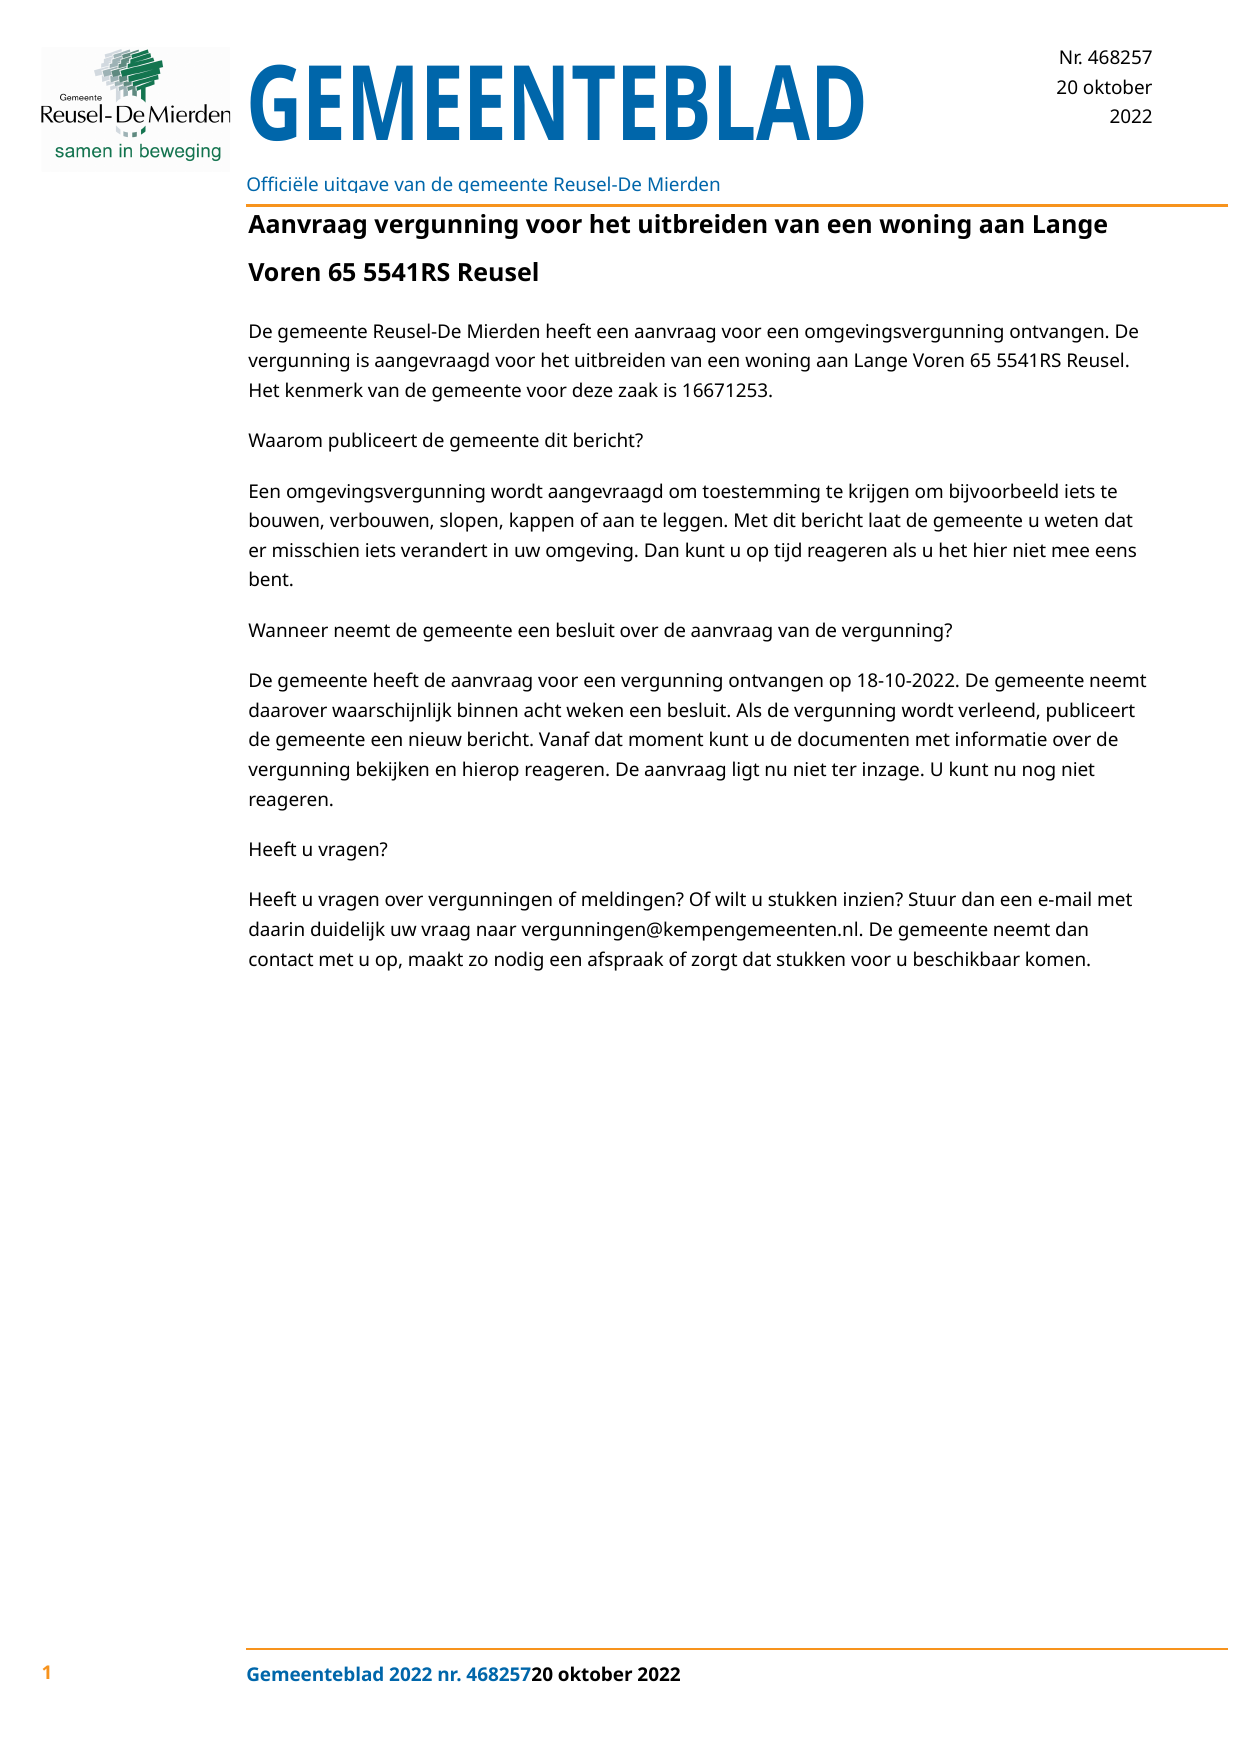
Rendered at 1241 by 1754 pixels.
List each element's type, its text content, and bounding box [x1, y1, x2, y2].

text Aanvraag vergunning voor het uitbreiden van een woning aan Lange Voren 65 5541RS Reusel [248, 207, 1152, 288]
text De gemeente Reusel-De Mierden heeft een aanvraag voor een omgevingsvergunning ontvangen. De vergunning is aangevraagd voor het uitbreiden van een woning aan Lange Voren 65 5541RS Reusel. Het kenmerk van de gemeente voor deze zaak is 16671253. [248, 318, 1152, 403]
text De gemeente heeft de aanvraag voor een vergunning ontvangen op 18-10-2022. De gemeente neemt daarover waarschijnlijk binnen acht weken een besluit. Als de vergunning wordt verleend, publiceert de gemeente een nieuw bericht. Vanaf dat moment kunt u de documenten met informatie over de vergunning bekijken en hierop reageren. De aanvraag ligt nu niet ter inzage. U kunt nu nog niet reageren. [248, 667, 1152, 812]
text Heeft u vragen over vergunningen of meldingen? Of wilt u stukken inzien? Stuur dan een e-mail met daarin duidelijk uw vraag naar vergunningen@kempengemeenten.nl. De gemeente neemt dan contact met u op, maakt zo nodig een afspraak of zorgt dat stukken voor u beschikbaar komen. [248, 887, 1152, 972]
picture [41, 47, 231, 172]
text Een omgevingsvergunning wordt aangevraagd om toestemming te krijgen om bijvoorbeeld iets te bouwen, verbouwen, slopen, kappen of aan te leggen. Met dit bericht laat de gemeente u weten dat er misschien iets verandert in uw omgeving. Dan kunt u op tijd reageren als u het hier niet mee eens bent. [248, 478, 1152, 592]
text Waarom publiceert de gemeente dit bericht? [248, 427, 1152, 453]
text Wanneer neemt de gemeente een besluit over de aanvraag van de vergunning? [248, 617, 1152, 643]
text Heeft u vragen? [248, 836, 1152, 862]
